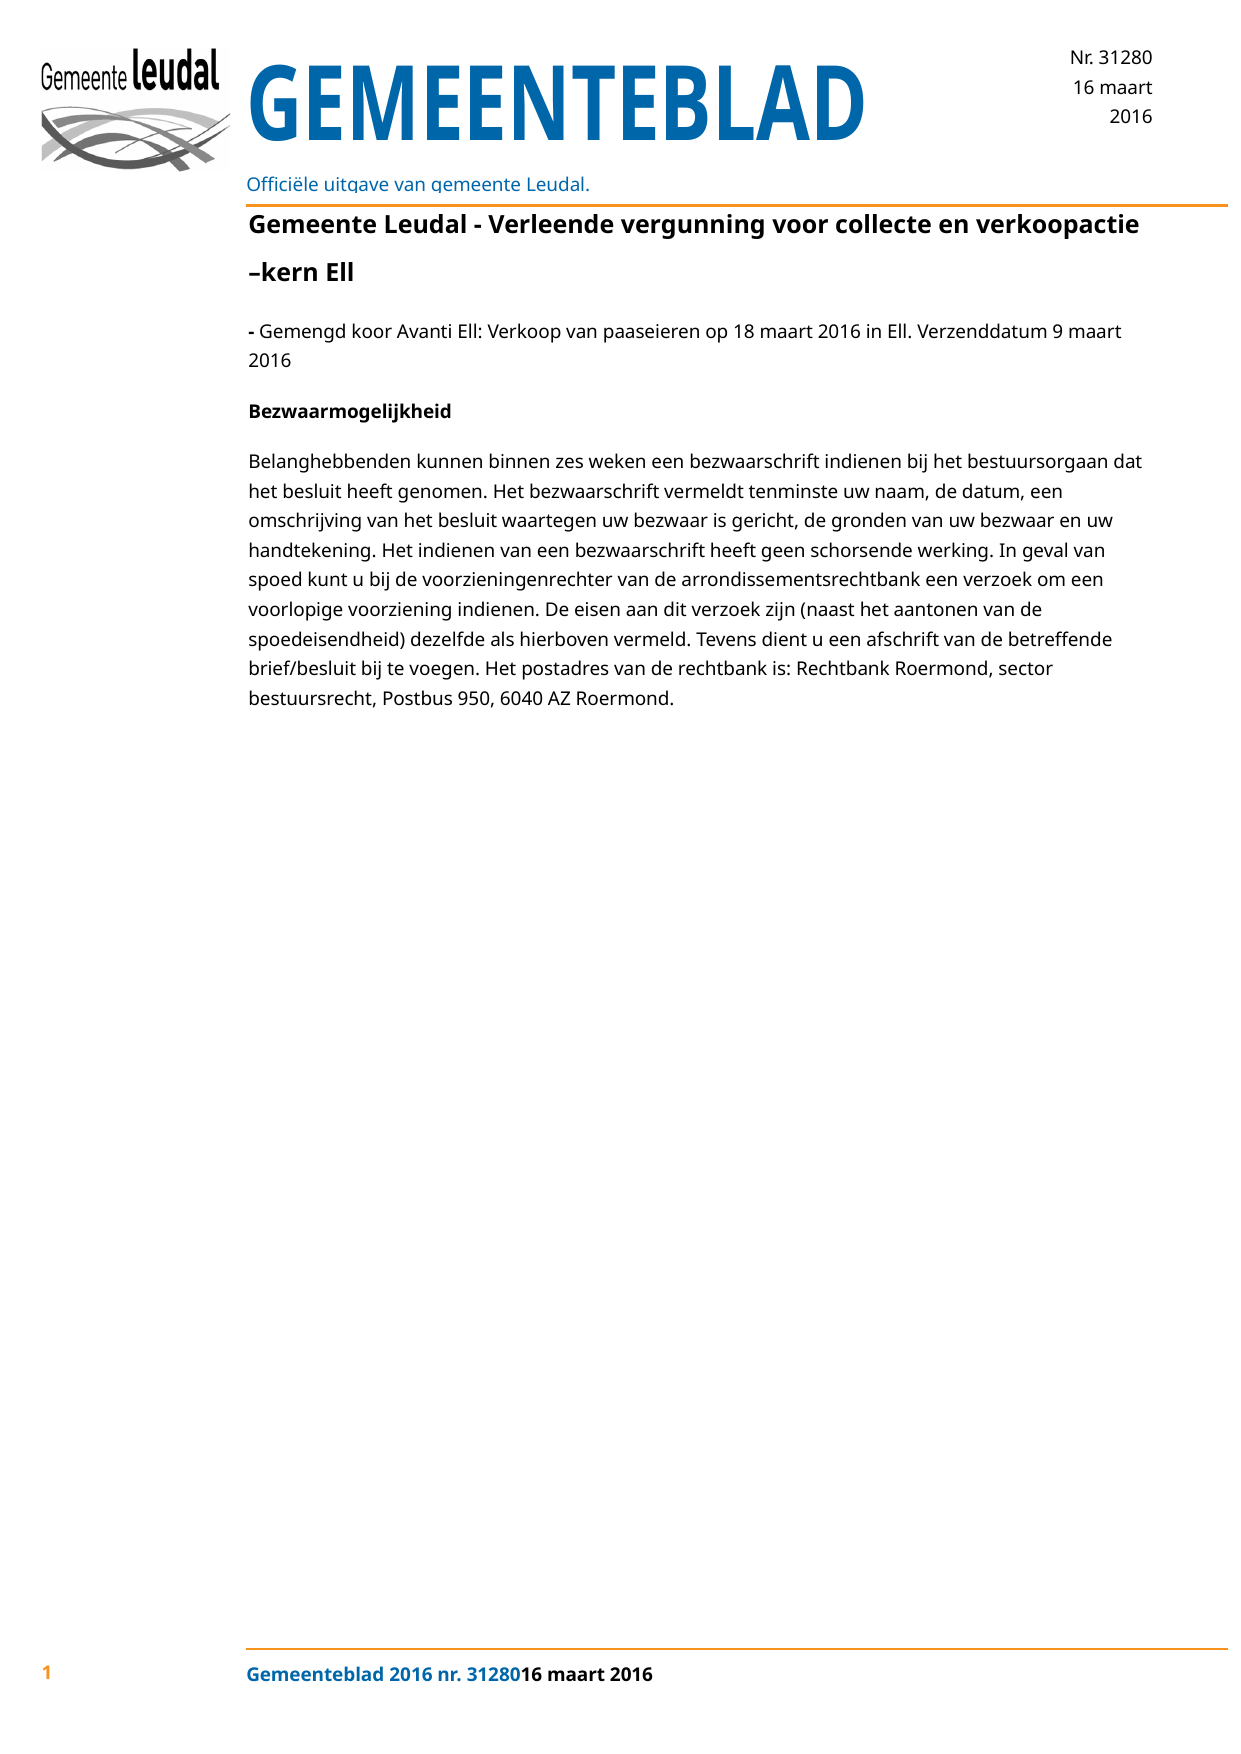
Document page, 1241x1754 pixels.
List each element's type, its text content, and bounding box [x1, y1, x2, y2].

text Belanghebbenden kunnen binnen zes weken een bezwaarschrift indienen bij het bestuursorgaan dat het besluit heeft genomen. Het bezwaarschrift vermeldt tenminste uw naam, de datum, een omschrijving van het besluit waartegen uw bezwaar is gericht, de gronden van uw bezwaar en uw handtekening. Het indienen van een bezwaarschrift heeft geen schorsende werking. In geval van spoed kunt u bij de voorzieningenrechter van de arrondissementsrechtbank een verzoek om een voorlopige voorziening indienen. De eisen aan dit verzoek zijn (naast het aantonen van de spoedeisendheid) dezelfde als hierboven vermeld. Tevens dient u een afschrift van de betreffende brief/besluit bij te voegen. Het postadres van de rechtbank is: Rechtbank Roermond, sector bestuursrecht, Postbus 950, 6040 AZ Roermond. [248, 448, 1152, 711]
text Bezwaarmogelijkheid [248, 398, 1152, 424]
text - Gemengd koor Avanti Ell: Verkoop van paaseieren op 18 maart 2016 in Ell. Verzenddatum 9 maart 2016 [248, 318, 1152, 373]
text Gemeente Leudal - Verleende vergunning voor collecte en verkoopactie –kern Ell [248, 207, 1152, 288]
picture [41, 47, 231, 172]
